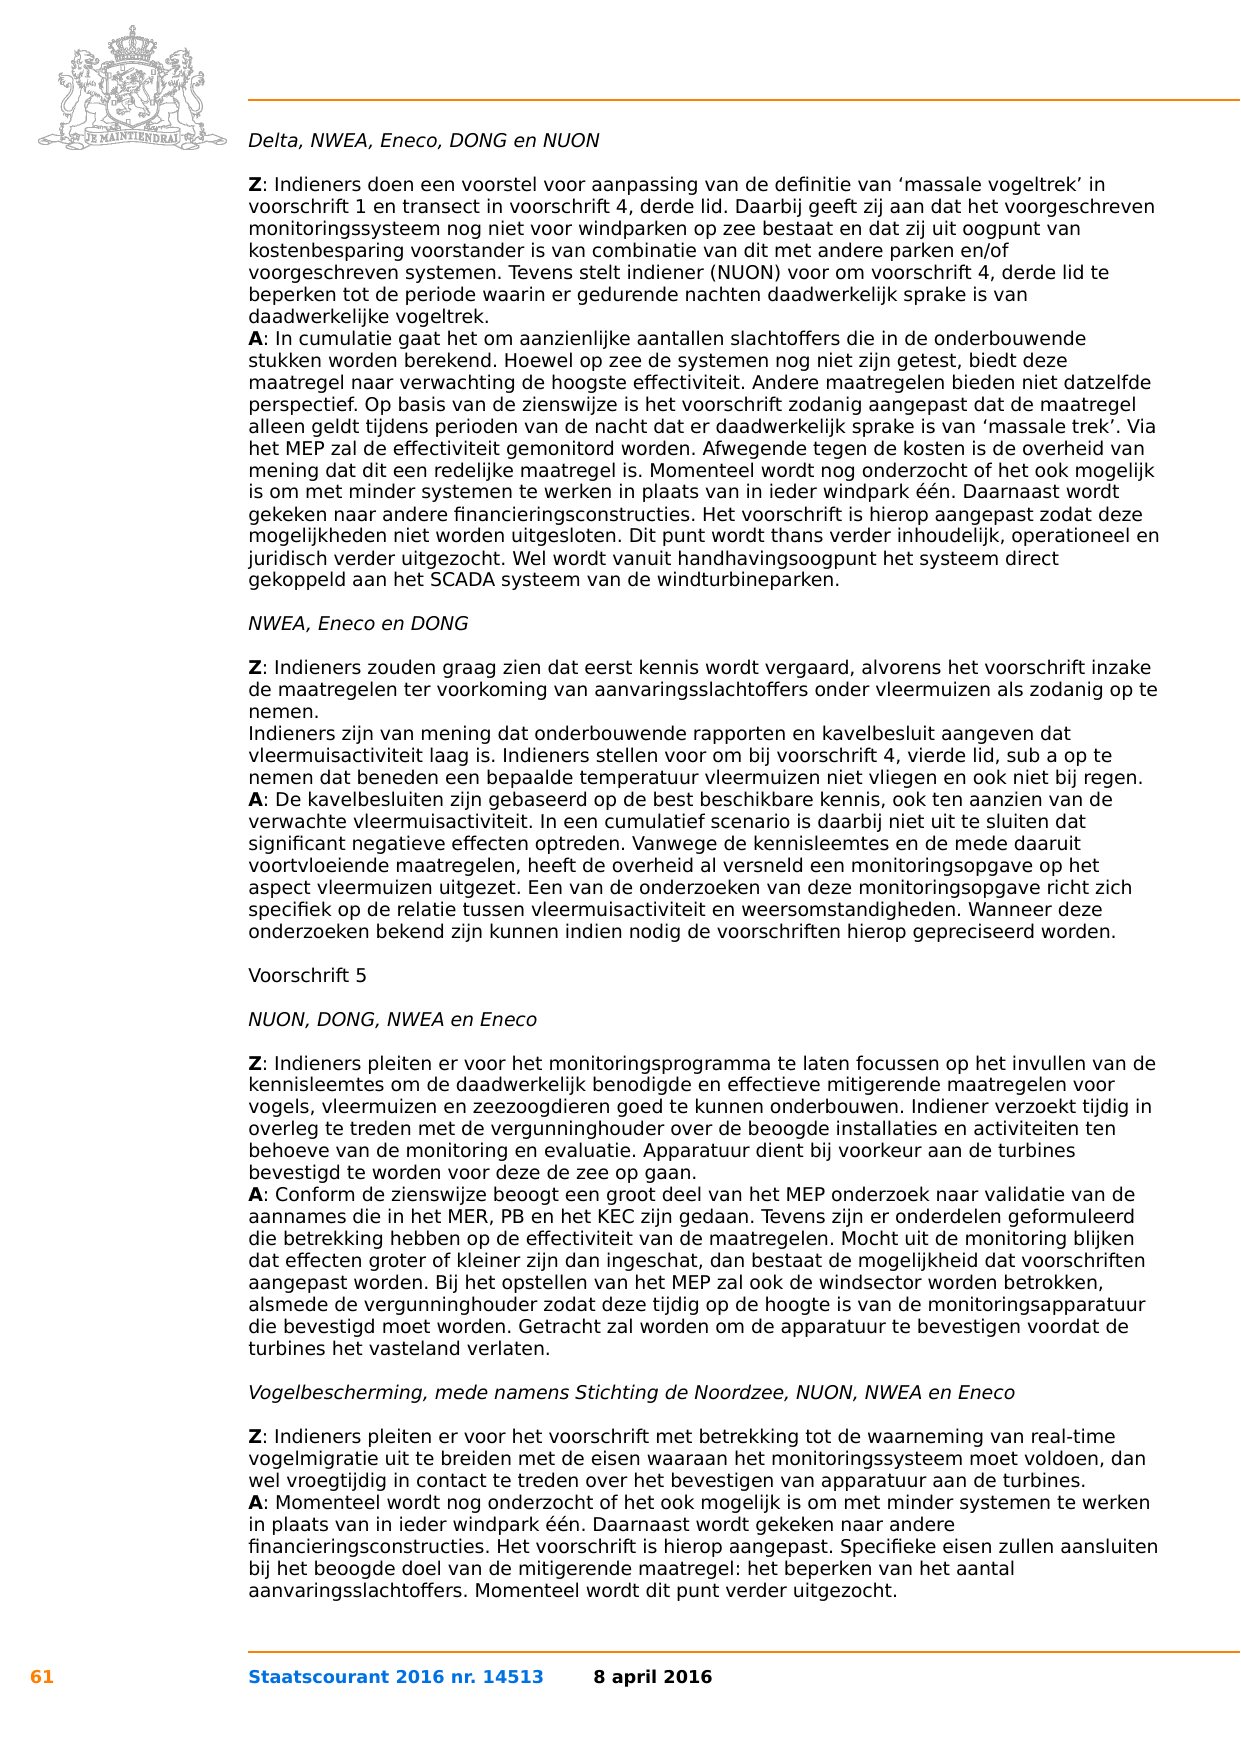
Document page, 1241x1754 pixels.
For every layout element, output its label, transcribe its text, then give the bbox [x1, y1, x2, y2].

text Z: Indieners doen een voorstel voor aanpassing van de definitie van ‘massale vogeltrek’ in voorschrift 1 en transect in voorschrift 4, derde lid. Daarbij geeft zij aan dat het voorgeschreven monitoringssysteem nog niet voor windparken op zee bestaat en dat zij uit oogpunt van kostenbesparing voorstander is van combinatie van dit met andere parken en/of voorgeschreven systemen. Tevens stelt indiener (NUON) voor om voorschrift 4, derde lid te beperken tot de periode waarin er gedurende nachten daadwerkelijk sprake is van daadwerkelijke vogeltrek. [248, 174, 1163, 328]
subtitle Vogelbescherming, mede namens Stichting de Noordzee, NUON, NWEA en Eneco [248, 1382, 1163, 1404]
subtitle NUON, DONG, NWEA en Eneco [248, 1008, 1163, 1031]
text Z: Indieners pleiten er voor het monitoringsprogramma te laten focussen op het invullen van de kennisleemtes om de daadwerkelijk benodigde en effectieve mitigerende maatregelen voor vogels, vleermuizen en zeezoogdieren goed te kunnen onderbouwen. Indiener verzoekt tijdig in overleg te treden met de vergunninghouder over de beoogde installaties en activiteiten ten behoeve van de monitoring en evaluatie. Apparatuur dient bij voorkeur aan de turbines bevestigd te worden voor deze de zee op gaan. [248, 1052, 1163, 1184]
text Voorschrift 5 [248, 965, 1163, 987]
text A: De kavelbesluiten zijn gebaseerd op de best beschikbare kennis, ook ten aanzien van de verwachte vleermuisactiviteit. In een cumulatief scenario is daarbij niet uit te sluiten dat significant negatieve effecten optreden. Vanwege de kennisleemtes en de mede daaruit voortvloeiende maatregelen, heeft de overheid al versneld een monitoringsopgave op het aspect vleermuizen uitgezet. Een van de onderzoeken van deze monitoringsopgave richt zich specifiek op de relatie tussen vleermuisactiviteit en weersomstandigheden. Wanneer deze onderzoeken bekend zijn kunnen indien nodig de voorschriften hierop gepreciseerd worden. [248, 789, 1163, 943]
text A: Conform de zienswijze beoogt een groot deel van het MEP onderzoek naar validatie van de aannames die in het MER, PB en het KEC zijn gedaan. Tevens zijn er onderdelen geformuleerd die betrekking hebben op de effectiviteit van de maatregelen. Mocht uit de monitoring blijken dat effecten groter of kleiner zijn dan ingeschat, dan bestaat de mogelijkheid dat voorschriften aangepast worden. Bij het opstellen van het MEP zal ook de windsector worden betrokken, alsmede de vergunninghouder zodat deze tijdig op de hoogte is van de monitoringsapparatuur die bevestigd moet worden. Getracht zal worden om de apparatuur te bevestigen voordat de turbines het vasteland verlaten. [248, 1184, 1163, 1360]
text Indieners zijn van mening dat onderbouwende rapporten en kavelbesluit aangeven dat vleermuisactiviteit laag is. Indieners stellen voor om bij voorschrift 4, vierde lid, sub a op te nemen dat beneden een bepaalde temperatuur vleermuizen niet vliegen en ook niet bij regen. [248, 723, 1163, 789]
text A: Momenteel wordt nog onderzocht of het ook mogelijk is om met minder systemen te werken in plaats van in ieder windpark één. Daarnaast wordt gekeken naar andere financieringsconstructies. Het voorschrift is hierop aangepast. Specifieke eisen zullen aansluiten bij het beoogde doel van de mitigerende maatregel: het beperken van het aantal aanvaringsslachtoffers. Momenteel wordt dit punt verder uitgezocht. [248, 1492, 1163, 1602]
picture [38, 25, 227, 150]
subtitle NWEA, Eneco en DONG [248, 613, 1163, 635]
text A: In cumulatie gaat het om aanzienlijke aantallen slachtoffers die in de onderbouwende stukken worden berekend. Hoewel op zee de systemen nog niet zijn getest, biedt deze maatregel naar verwachting de hoogste effectiviteit. Andere maatregelen bieden niet datzelfde perspectief. Op basis van de zienswijze is het voorschrift zodanig aangepast dat de maatregel alleen geldt tijdens perioden van de nacht dat er daadwerkelijk sprake is van ‘massale trek’. Via het MEP zal de effectiviteit gemonitord worden. Afwegende tegen de kosten is de overheid van mening dat dit een redelijke maatregel is. Momenteel wordt nog onderzocht of het ook mogelijk is om met minder systemen te werken in plaats van in ieder windpark één. Daarnaast wordt gekeken naar andere financieringsconstructies. Het voorschrift is hierop aangepast zodat deze mogelijkheden niet worden uitgesloten. Dit punt wordt thans verder inhoudelijk, operationeel en juridisch verder uitgezocht. Wel wordt vanuit handhavingsoogpunt het systeem direct gekoppeld aan het SCADA systeem van de windturbineparken. [248, 328, 1163, 591]
text Z: Indieners zouden graag zien dat eerst kennis wordt vergaard, alvorens het voorschrift inzake de maatregelen ter voorkoming van aanvaringsslachtoffers onder vleermuizen als zodanig op te nemen. [248, 657, 1163, 723]
subtitle Delta, NWEA, Eneco, DONG en NUON [248, 130, 1163, 152]
text Z: Indieners pleiten er voor het voorschrift met betrekking tot de waarneming van real-time vogelmigratie uit te breiden met de eisen waaraan het monitoringssysteem moet voldoen, dan wel vroegtijdig in contact te treden over het bevestigen van apparatuur aan de turbines. [248, 1426, 1163, 1492]
